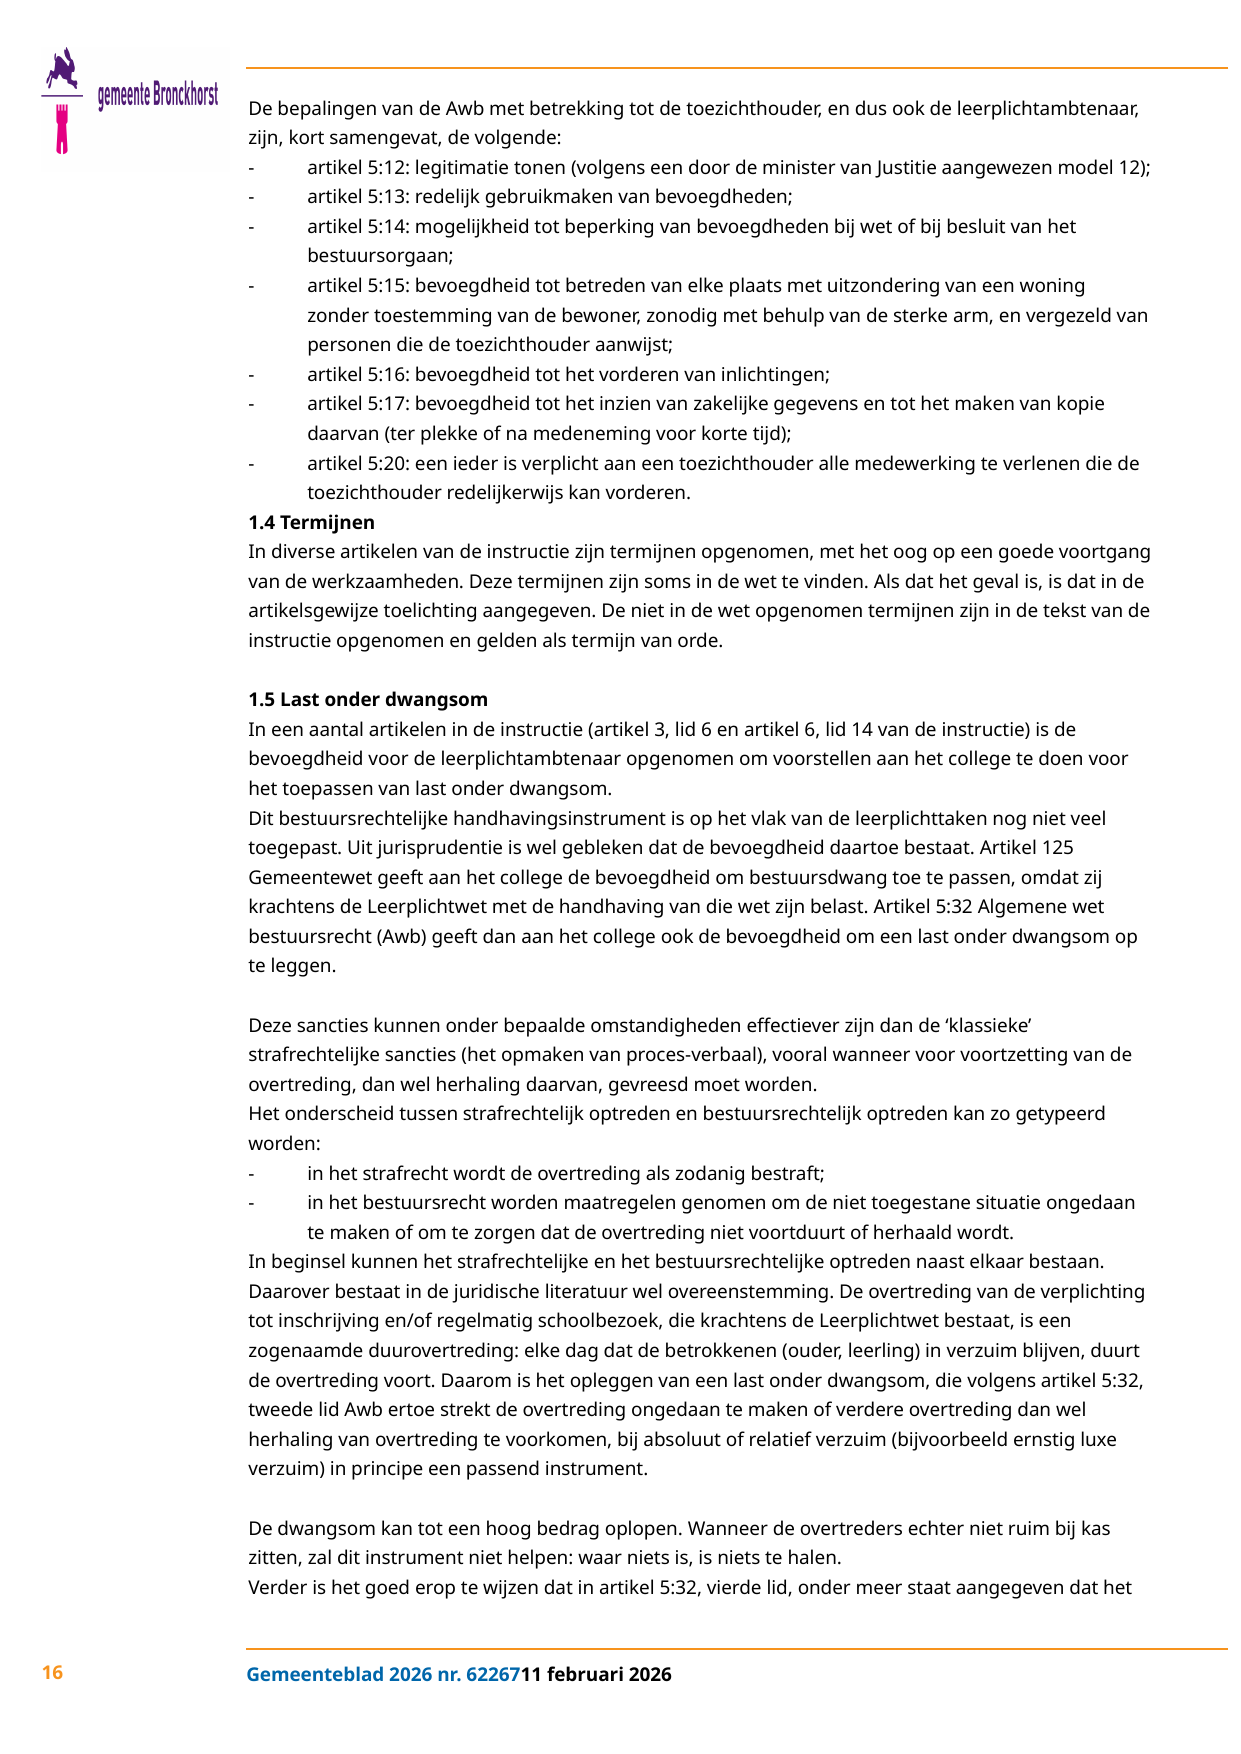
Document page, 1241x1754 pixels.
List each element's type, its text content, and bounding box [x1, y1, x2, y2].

list artikel 5:15: bevoegdheid tot betreden van elke plaats met uitzondering van een woning zonder toestemming van de bewoner, zonodig met behulp van de sterke arm, en vergezeld van personen die de toezichthouder aanwijst; [248, 272, 1152, 357]
text In een aantal artikelen in de instructie (artikel 3, lid 6 en artikel 6, lid 14 van de instructie) is de bevoegdheid voor de leerplichtambtenaar opgenomen om voorstellen aan het college te doen voor het toepassen van last onder dwangsom. [248, 716, 1152, 801]
text In beginsel kunnen het strafrechtelijke en het bestuursrechtelijke optreden naast elkaar bestaan. Daarover bestaat in de juridische literatuur wel overeenstemming. De overtreding van de verplichting tot inschrijving en/of regelmatig schoolbezoek, die krachtens de Leerplichtwet bestaat, is een zogenaamde duurovertreding: elke dag dat de betrokkenen (ouder, leerling) in verzuim blijven, duurt de overtreding voort. Daarom is het opleggen van een last onder dwangsom, die volgens artikel 5:32, tweede lid Awb ertoe strekt de overtreding ongedaan te maken of verdere overtreding dan wel herhaling van overtreding te voorkomen, bij absoluut of relatief verzuim (bijvoorbeeld ernstig luxe verzuim) in principe een passend instrument. [248, 1248, 1152, 1481]
list artikel 5:20: een ieder is verplicht aan een toezichthouder alle medewerking te verlenen die de toezichthouder redelijkerwijs kan vorderen. [248, 450, 1152, 505]
text 1.4 Termijnen [248, 509, 1152, 535]
text Dit bestuursrechtelijke handhavingsinstrument is op het vlak van de leerplichttaken nog niet veel toegepast. Uit jurisprudentie is wel gebleken dat de bevoegdheid daartoe bestaat. Artikel 125 Gemeentewet geeft aan het college de bevoegdheid om bestuursdwang toe te passen, omdat zij krachtens de Leerplichtwet met de handhaving van die wet zijn belast. Artikel 5:32 Algemene wet bestuursrecht (Awb) geeft dan aan het college ook de bevoegdheid om een last onder dwangsom op te leggen. [248, 805, 1152, 978]
list artikel 5:14: mogelijkheid tot beperking van bevoegdheden bij wet of bij besluit van het bestuursorgaan; [248, 213, 1152, 268]
text Deze sancties kunnen onder bepaalde omstandigheden effectiever zijn dan de ‘klassieke’ strafrechtelijke sancties (het opmaken van proces-verbaal), vooral wanneer voor voortzetting van de overtreding, dan wel herhaling daarvan, gevreesd moet worden. [248, 1012, 1152, 1097]
list artikel 5:12: legitimatie tonen (volgens een door de minister van Justitie aangewezen model 12); [248, 154, 1152, 180]
list in het bestuursrecht worden maatregelen genomen om de niet toegestane situatie ongedaan te maken of om te zorgen dat de overtreding niet voortduurt of herhaald wordt. [248, 1189, 1152, 1245]
list artikel 5:17: bevoegdheid tot het inzien van zakelijke gegevens en tot het maken van kopie daarvan (ter plekke of na medeneming voor korte tijd); [248, 391, 1152, 446]
text De dwangsom kan tot een hoog bedrag oplopen. Wanneer de overtreders echter niet ruim bij kas zitten, zal dit instrument niet helpen: waar niets is, is niets te halen. [248, 1515, 1152, 1570]
text Het onderscheid tussen strafrechtelijk optreden en bestuursrechtelijk optreden kan zo getypeerd worden: [248, 1101, 1152, 1156]
list in het strafrecht wordt de overtreding als zodanig bestraft; [248, 1160, 1152, 1186]
text 1.5 Last onder dwangsom [248, 686, 1152, 712]
text De bepalingen van de Awb met betrekking tot de toezichthouder, en dus ook de leerplichtambtenaar, zijn, kort samengevat, de volgende: [248, 95, 1152, 150]
picture [41, 47, 231, 172]
list artikel 5:16: bevoegdheid tot het vorderen van inlichtingen; [248, 361, 1152, 387]
list artikel 5:13: redelijk gebruikmaken van bevoegdheden; [248, 183, 1152, 209]
text Verder is het goed erop te wijzen dat in artikel 5:32, vierde lid, onder meer staat aangegeven dat het [248, 1574, 1152, 1600]
text In diverse artikelen van de instructie zijn termijnen opgenomen, met het oog op een goede voortgang van de werkzaamheden. Deze termijnen zijn soms in de wet te vinden. Als dat het geval is, is dat in de artikelsgewijze toelichting aangegeven. De niet in de wet opgenomen termijnen zijn in de tekst van de instructie opgenomen en gelden als termijn van orde. [248, 538, 1152, 653]
